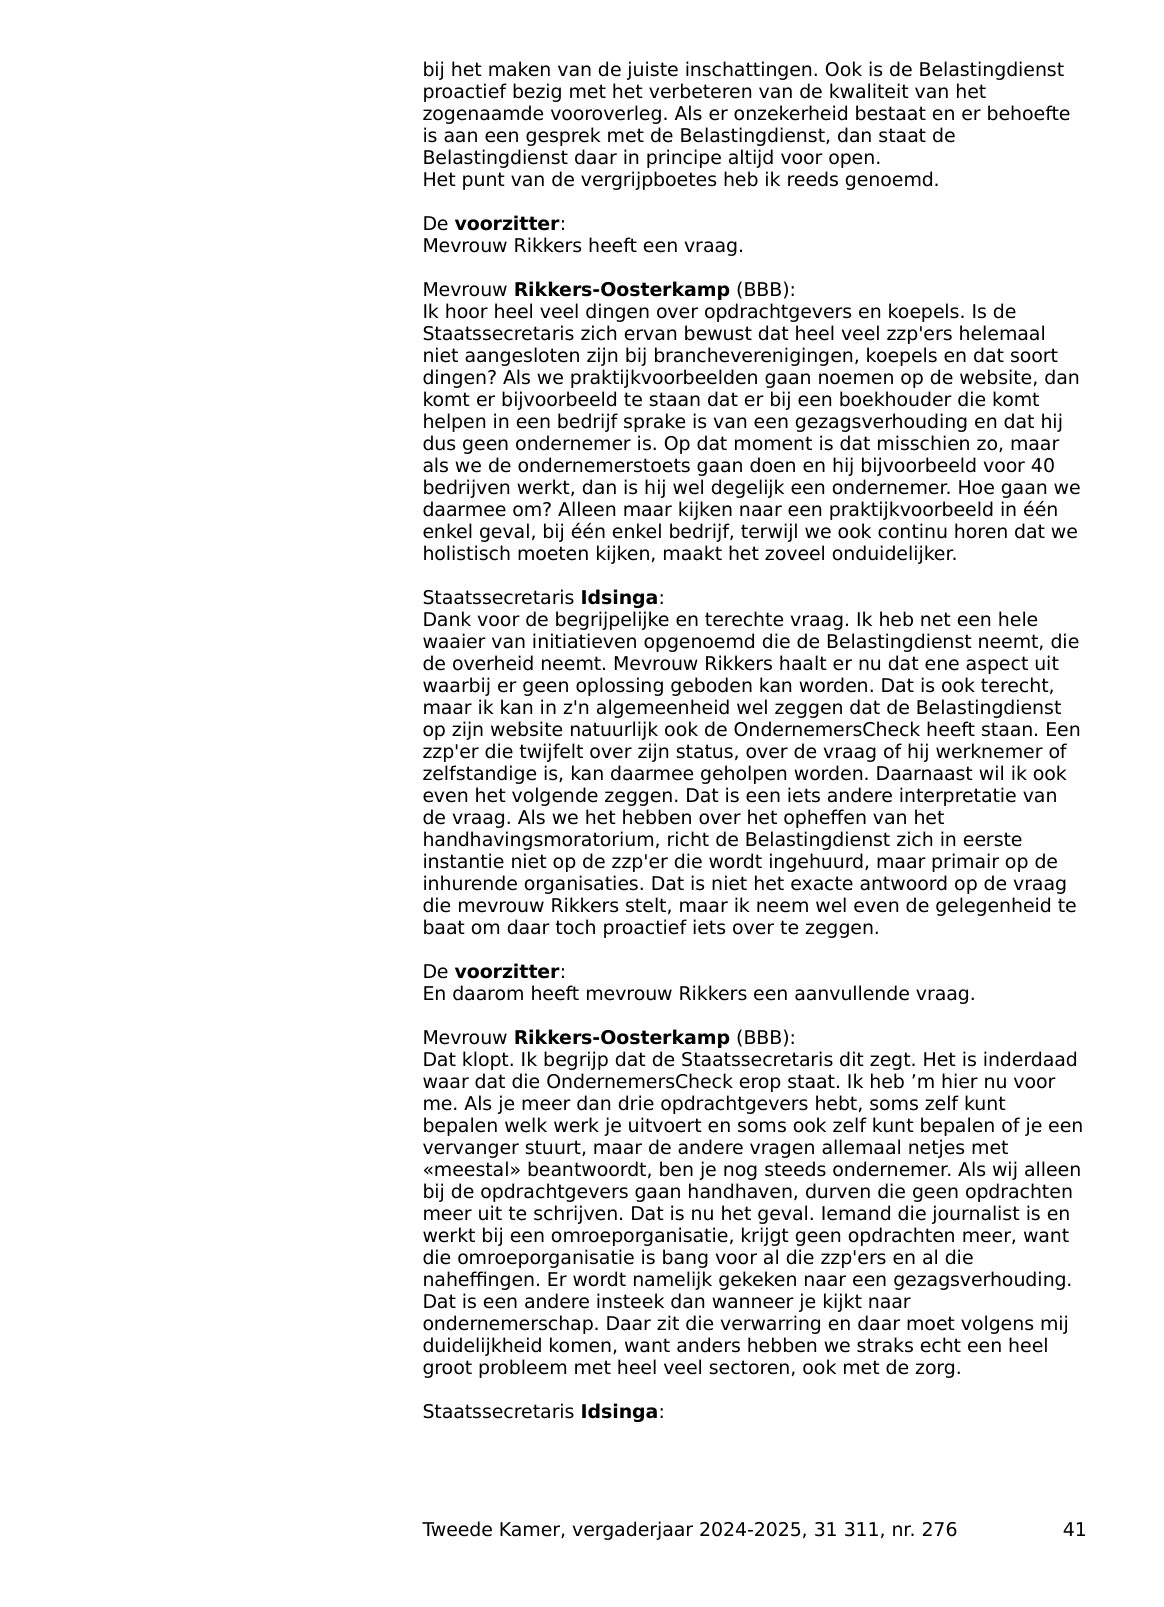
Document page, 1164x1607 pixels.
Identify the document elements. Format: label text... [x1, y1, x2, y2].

text De voorzitter: [422, 961, 1087, 983]
text Mevrouw Rikkers heeft een vraag. [422, 235, 1087, 257]
text Mevrouw Rikkers-Oosterkamp (BBB): [422, 279, 1087, 301]
text En daarom heeft mevrouw Rikkers een aanvullende vraag. [422, 983, 1087, 1005]
text Staatssecretaris Idsinga: [422, 587, 1087, 609]
text Dank voor de begrijpelijke en terechte vraag. Ik heb net een hele waaier van initiatieven opgenoemd die de Belastingdienst neemt, die de overheid neemt. Mevrouw Rikkers haalt er nu dat ene aspect uit waarbij er geen oplossing geboden kan worden. Dat is ook terecht, maar ik kan in z'n algemeenheid wel zeggen dat de Belastingdienst op zijn website natuurlijk ook de OndernemersCheck heeft staan. Een zzp'er die twijfelt over zijn status, over de vraag of hij werknemer of zelfstandige is, kan daarmee geholpen worden. Daarnaast wil ik ook even het volgende zeggen. Dat is een iets andere interpretatie van de vraag. Als we het hebben over het opheffen van het handhavingsmoratorium, richt de Belastingdienst zich in eerste instantie niet op de zzp'er die wordt ingehuurd, maar primair op de inhurende organisaties. Dat is niet het exacte antwoord op de vraag die mevrouw Rikkers stelt, maar ik neem wel even de gelegenheid te baat om daar toch proactief iets over te zeggen. [422, 609, 1087, 939]
text Dat klopt. Ik begrijp dat de Staatssecretaris dit zegt. Het is inderdaad waar dat die OndernemersCheck erop staat. Ik heb ’m hier nu voor me. Als je meer dan drie opdrachtgevers hebt, soms zelf kunt bepalen welk werk je uitvoert en soms ook zelf kunt bepalen of je een vervanger stuurt, maar de andere vragen allemaal netjes met «meestal» beantwoordt, ben je nog steeds ondernemer. Als wij alleen bij de opdrachtgevers gaan handhaven, durven die geen opdrachten meer uit te schrijven. Dat is nu het geval. Iemand die journalist is en werkt bij een omroeporganisatie, krijgt geen opdrachten meer, want die omroeporganisatie is bang voor al die zzp'ers en al die naheffingen. Er wordt namelijk gekeken naar een gezagsverhouding. Dat is een andere insteek dan wanneer je kijkt naar ondernemerschap. Daar zit die verwarring en daar moet volgens mij duidelijkheid komen, want anders hebben we straks echt een heel groot probleem met heel veel sectoren, ook met de zorg. [422, 1049, 1087, 1379]
text bij het maken van de juiste inschattingen. Ook is de Belastingdienst proactief bezig met het verbeteren van de kwaliteit van het zogenaamde vooroverleg. Als er onzekerheid bestaat en er behoefte is aan een gesprek met de Belastingdienst, dan staat de Belastingdienst daar in principe altijd voor open. [422, 59, 1087, 169]
text Mevrouw Rikkers-Oosterkamp (BBB): [422, 1027, 1087, 1049]
text De voorzitter: [422, 213, 1087, 235]
text Ik hoor heel veel dingen over opdrachtgevers en koepels. Is de Staatssecretaris zich ervan bewust dat heel veel zzp'ers helemaal niet aangesloten zijn bij brancheverenigingen, koepels en dat soort dingen? Als we praktijkvoorbeelden gaan noemen op de website, dan komt er bijvoorbeeld te staan dat er bij een boekhouder die komt helpen in een bedrijf sprake is van een gezagsverhouding en dat hij dus geen ondernemer is. Op dat moment is dat misschien zo, maar als we de ondernemerstoets gaan doen en hij bijvoorbeeld voor 40 bedrijven werkt, dan is hij wel degelijk een ondernemer. Hoe gaan we daarmee om? Alleen maar kijken naar een praktijkvoorbeeld in één enkel geval, bij één enkel bedrijf, terwijl we ook continu horen dat we holistisch moeten kijken, maakt het zoveel onduidelijker. [422, 301, 1087, 565]
text Het punt van de vergrijpboetes heb ik reeds genoemd. [422, 169, 1087, 191]
text Staatssecretaris Idsinga: [422, 1401, 1087, 1423]
